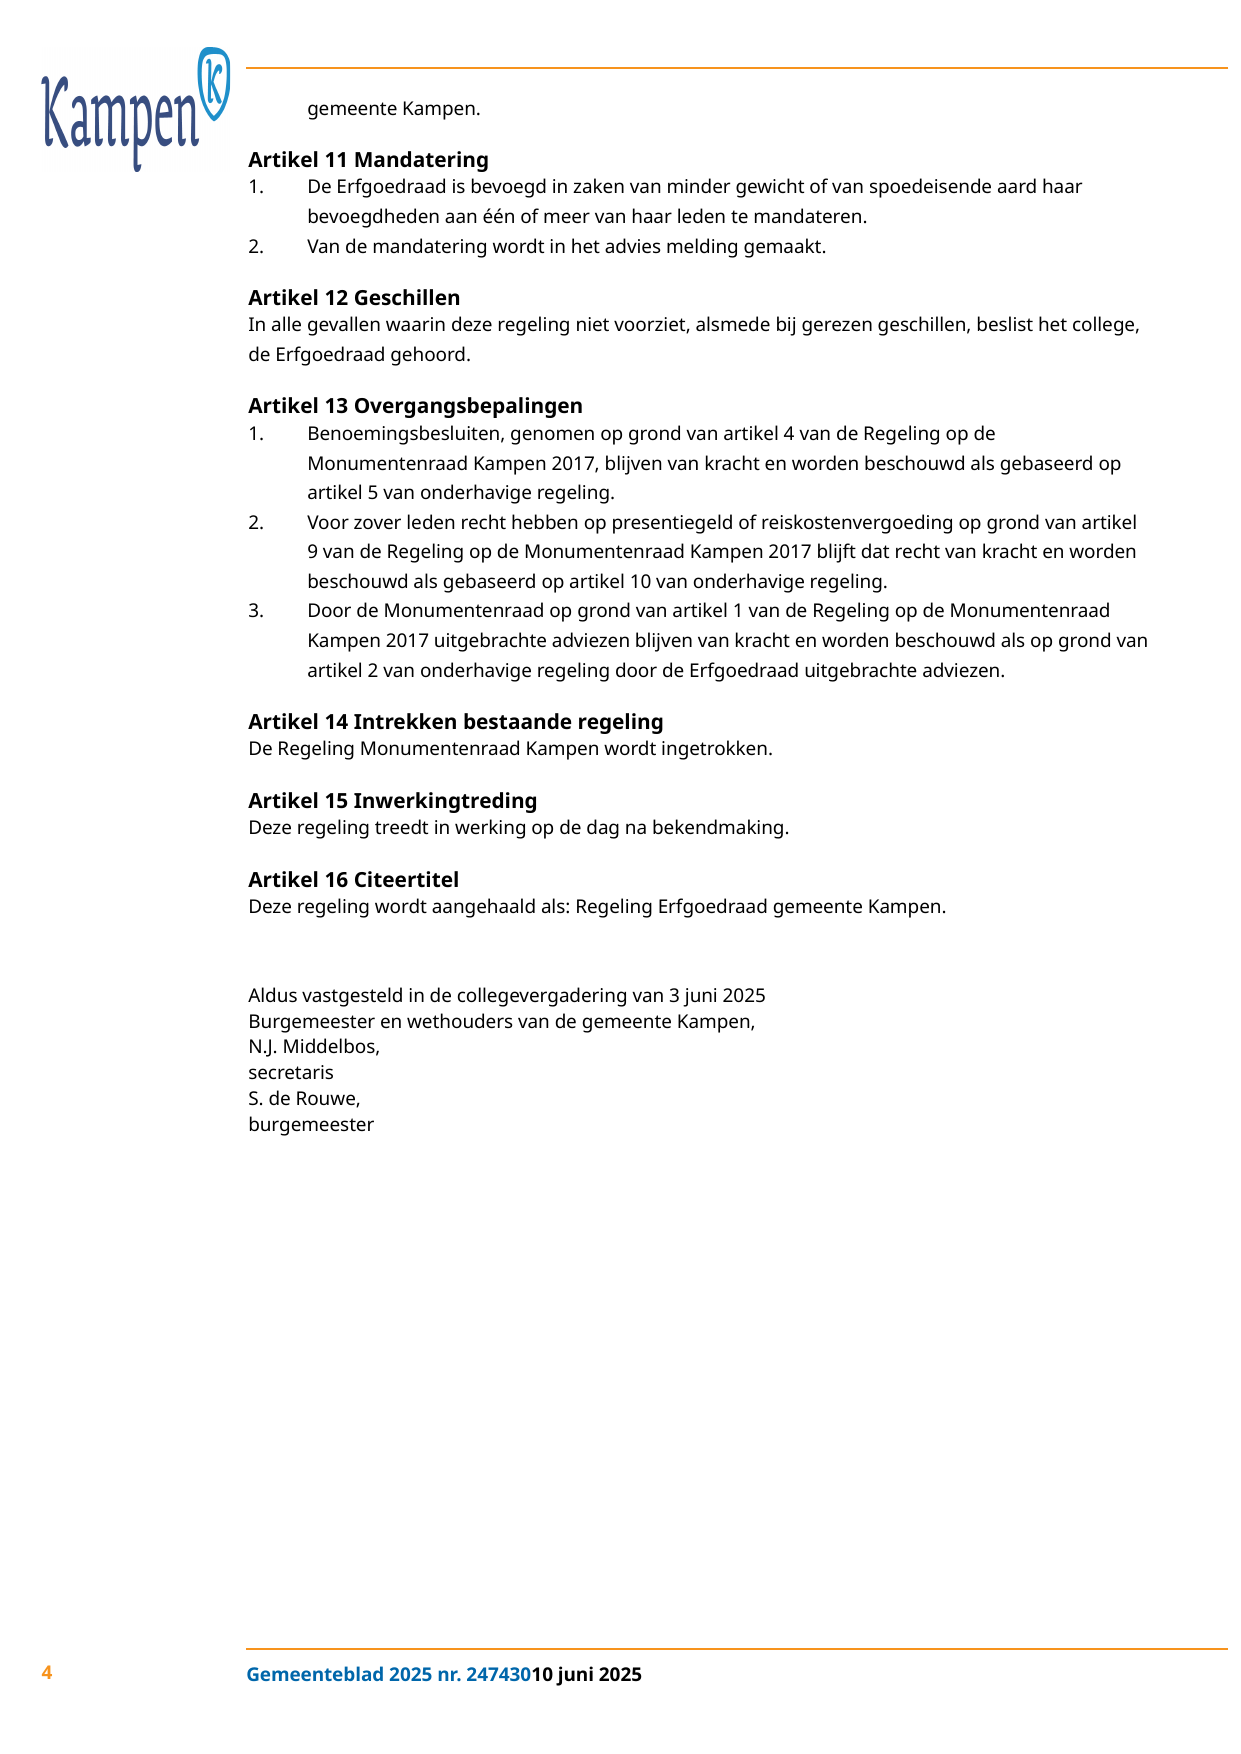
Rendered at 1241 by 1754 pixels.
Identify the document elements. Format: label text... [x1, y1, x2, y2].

text Aldus vastgesteld in de collegevergadering van 3 juni 2025 [248, 982, 1152, 1008]
list Door de Monumentenraad op grond van artikel 1 van de Regeling op de Monumentenraad Kampen 2017 uitgebrachte adviezen blijven van kracht en worden beschouwd als op grond van artikel 2 van onderhavige regeling door de Erfgoedraad uitgebrachte adviezen. [248, 598, 1152, 682]
list De Erfgoedraad is bevoegd in zaken van minder gewicht of van spoedeisende aard haar bevoegdheden aan één of meer van haar leden te mandateren. [248, 174, 1152, 229]
text In alle gevallen waarin deze regeling niet voorziet, alsmede bij gerezen geschillen, beslist het college, de Erfgoedraad gehoord. [248, 312, 1152, 367]
text De Regeling Monumentenraad Kampen wordt ingetrokken. [248, 736, 1152, 761]
text Artikel 12 Geschillen [248, 283, 1152, 312]
text Artikel 14 Intrekken bestaande regeling [248, 707, 1152, 736]
text Artikel 15 Inwerkingtreding [248, 786, 1152, 814]
text Artikel 13 Overgangsbepalingen [248, 392, 1152, 420]
text Artikel 11 Mandatering [248, 145, 1152, 174]
text secretaris [248, 1059, 1152, 1085]
text Deze regeling treedt in werking op de dag na bekendmaking. [248, 814, 1152, 840]
text Artikel 16 Citeertitel [248, 865, 1152, 893]
text S. de Rouwe, [248, 1085, 1152, 1111]
list Benoemingsbesluiten, genomen op grond van artikel 4 van de Regeling op de Monumentenraad Kampen 2017, blijven van kracht en worden beschouwd als gebaseerd op artikel 5 van onderhavige regeling. [248, 420, 1152, 505]
text Burgemeester en wethouders van de gemeente Kampen, [248, 1008, 1152, 1033]
list gemeente Kampen. [248, 95, 1152, 121]
picture [41, 47, 231, 172]
text Deze regeling wordt aangehaald als: Regeling Erfgoedraad gemeente Kampen. [248, 893, 1152, 919]
list Voor zover leden recht hebben op presentiegeld of reiskostenvergoeding op grond van artikel 9 van de Regeling op de Monumentenraad Kampen 2017 blijft dat recht van kracht en worden beschouwd als gebaseerd op artikel 10 van onderhavige regeling. [248, 509, 1152, 594]
text burgemeester [248, 1111, 1152, 1136]
list Van de mandatering wordt in het advies melding gemaakt. [248, 233, 1152, 258]
text N.J. Middelbos, [248, 1033, 1152, 1059]
